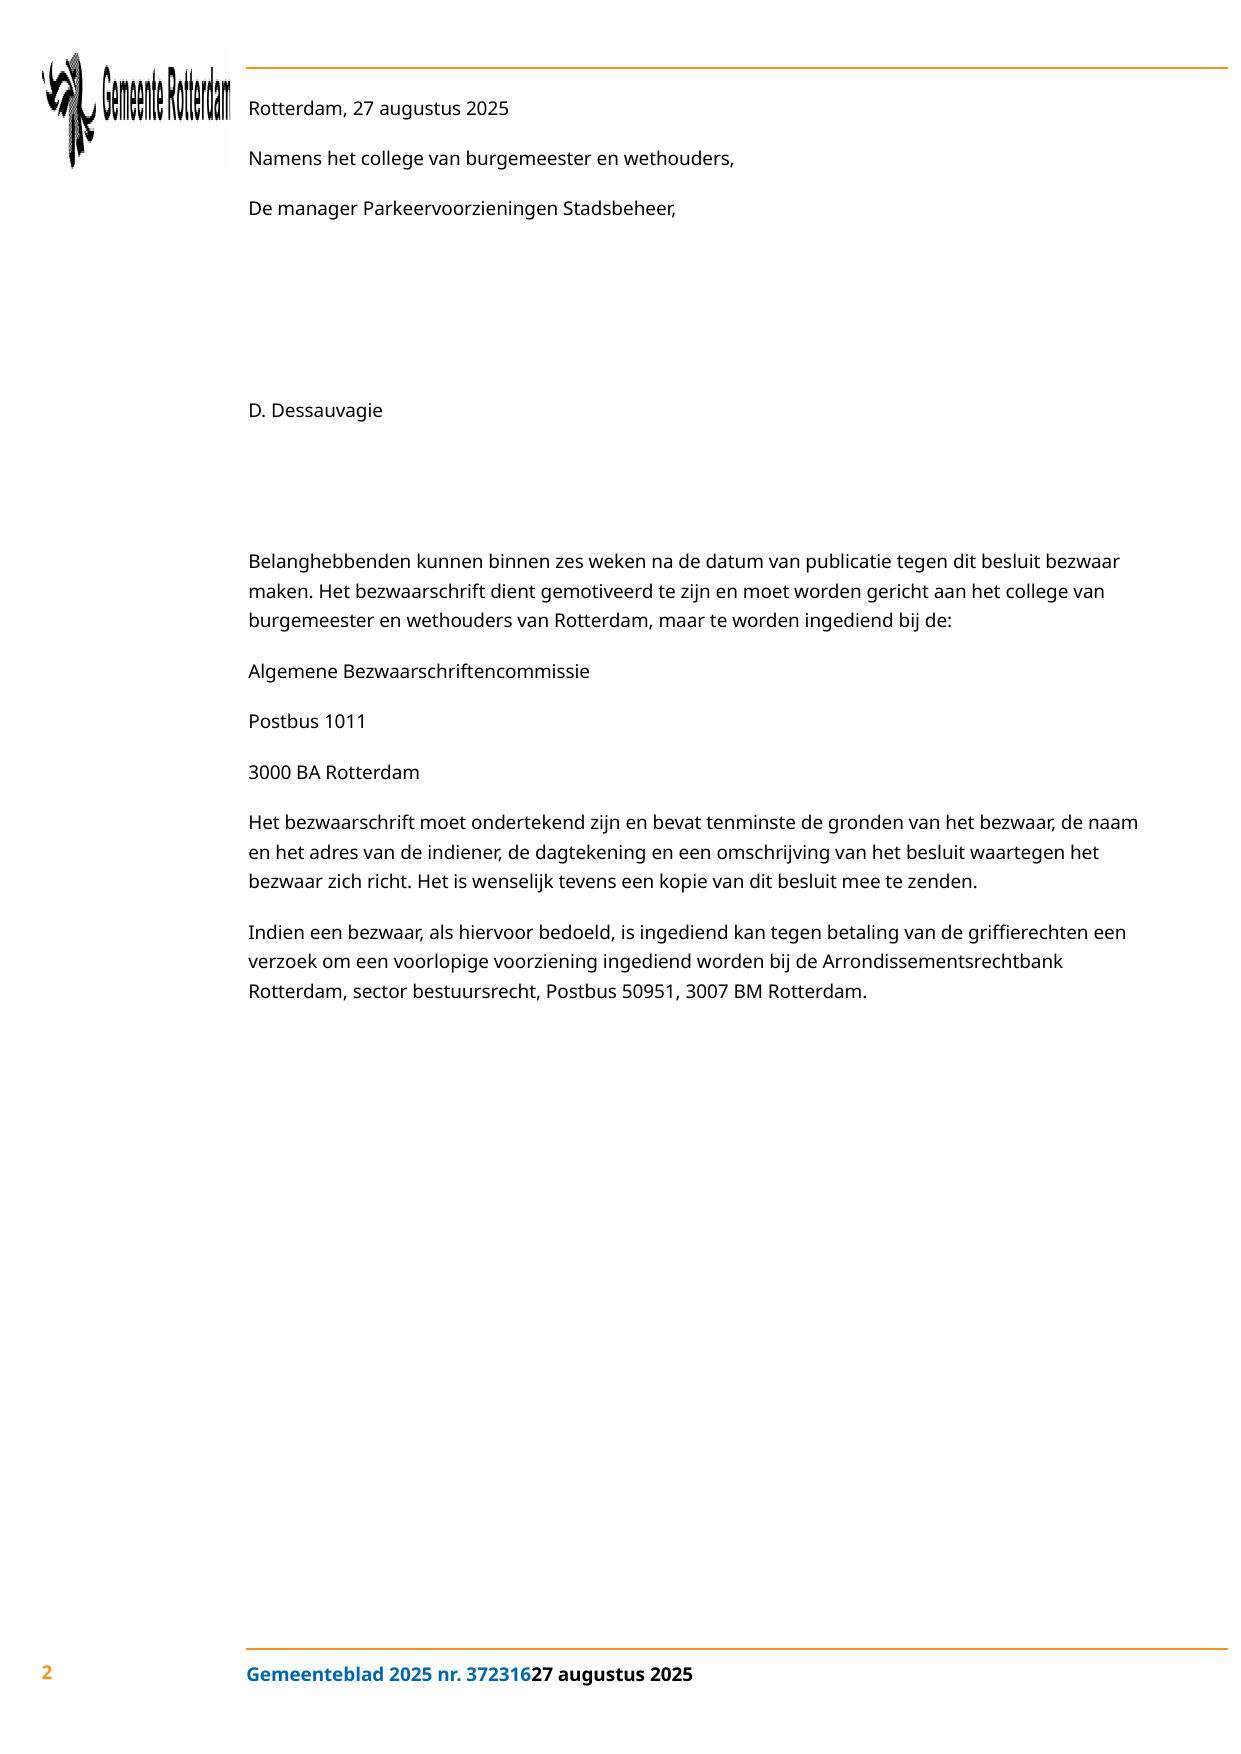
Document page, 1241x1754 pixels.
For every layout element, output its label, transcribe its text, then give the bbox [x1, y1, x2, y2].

text Belanghebbenden kunnen binnen zes weken na de datum van publicatie tegen dit besluit bezwaar maken. Het bezwaarschrift dient gemotiveerd te zijn en moet worden gericht aan het college van burgemeester en wethouders van Rotterdam, maar te worden ingediend bij de: [248, 548, 1152, 633]
text Algemene Bezwaarschriftencommissie [248, 658, 1152, 684]
text Namens het college van burgemeester en wethouders, [248, 145, 1152, 171]
text D. Dessauvagie [248, 397, 1152, 423]
text Rotterdam, 27 augustus 2025 [248, 95, 1152, 121]
text De manager Parkeervoorzieningen Stadsbeheer, [248, 196, 1152, 221]
text Het bezwaarschrift moet ondertekend zijn en bevat tenminste de gronden van het bezwaar, de naam en het adres van de indiener, de dagtekening en een omschrijving van het besluit waartegen het bezwaar zich richt. Het is wenselijk tevens een kopie van dit besluit mee te zenden. [248, 809, 1152, 894]
text 3000 BA Rotterdam [248, 759, 1152, 785]
text Indien een bezwaar, als hiervoor bedoeld, is ingediend kan tegen betaling van de griffierechten een verzoek om een voorlopige voorziening ingediend worden bij de Arrondissementsrechtbank Rotterdam, sector bestuursrecht, Postbus 50951, 3007 BM Rotterdam. [248, 919, 1152, 1004]
text Postbus 1011 [248, 708, 1152, 734]
picture [41, 47, 231, 172]
